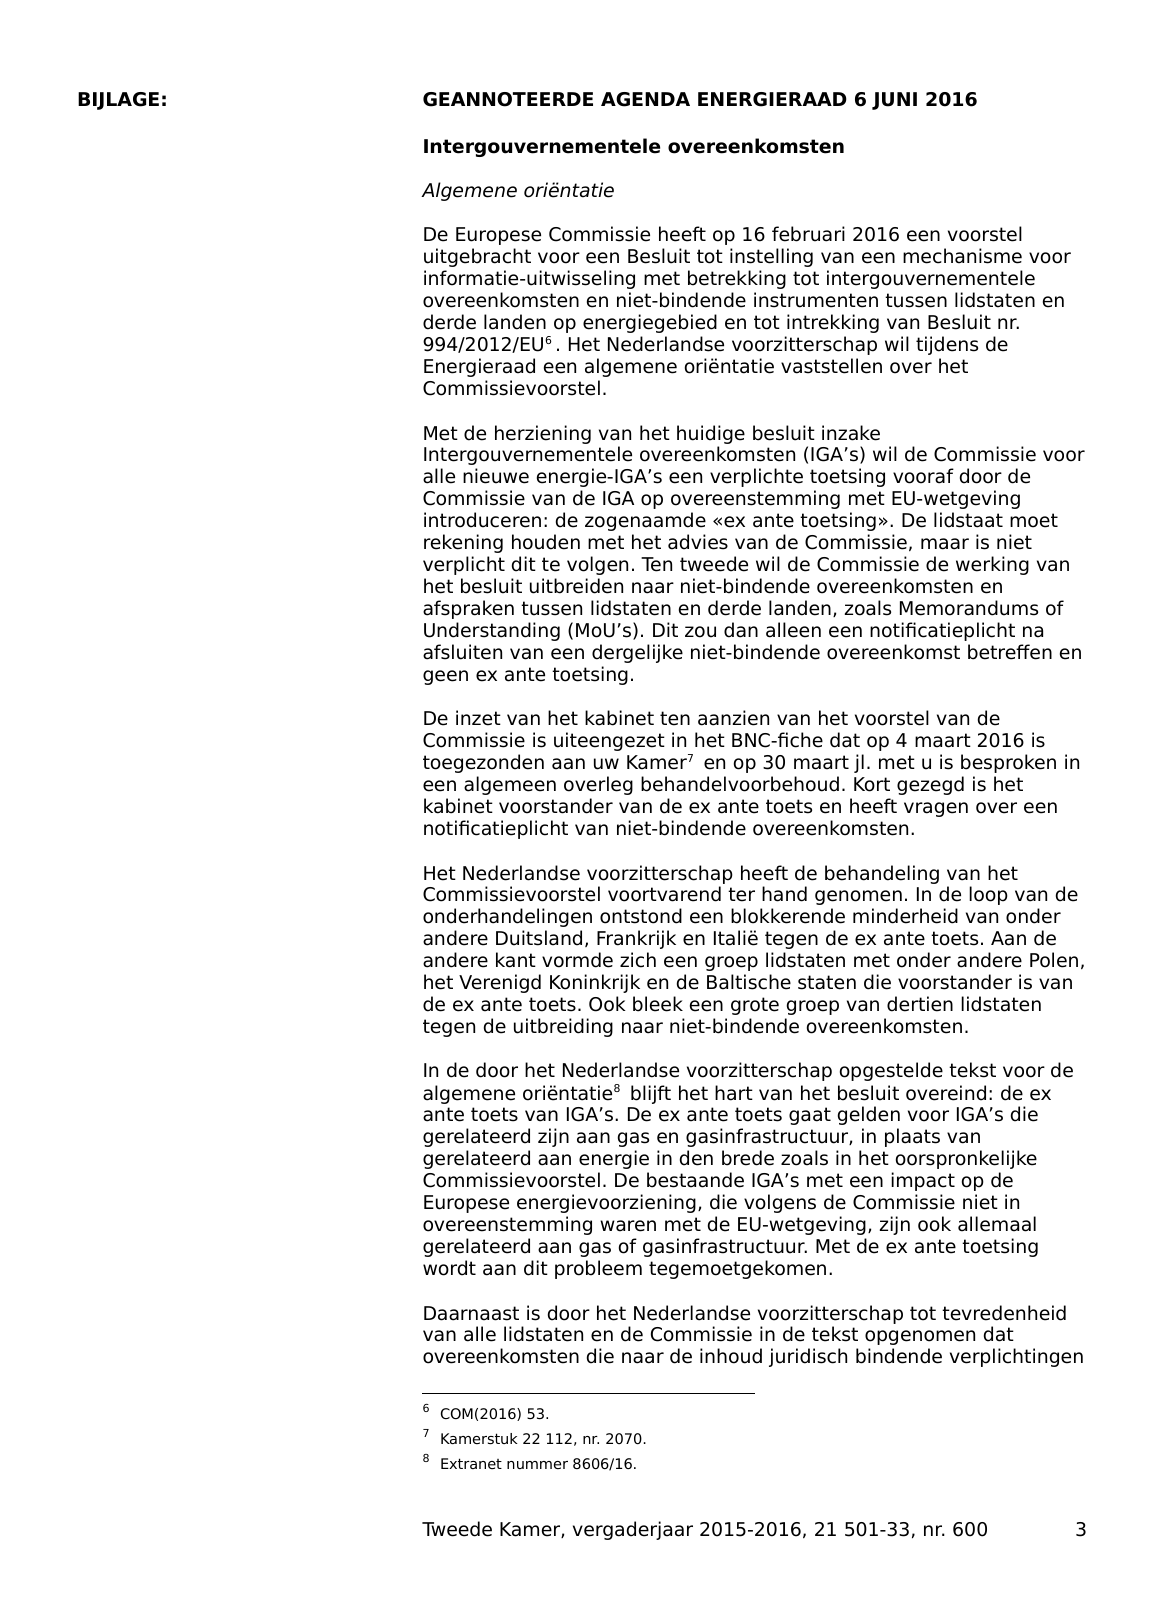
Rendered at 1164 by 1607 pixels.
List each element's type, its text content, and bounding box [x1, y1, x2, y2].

subtitle BIJLAGE: GEANNOTEERDE AGENDA ENERGIERAAD 6 JUNI 2016 [77, 89, 1087, 111]
text COM(2016) 53. [422, 1402, 1087, 1424]
text De inzet van het kabinet ten aanzien van het voorstel van de Commissie is uiteengezet in het BNC-fiche dat op 4 maart 2016 is toegezonden aan uw Kamer en op 30 maart jl. met u is besproken in een algemeen overleg behandelvoorbehoud. Kort gezegd is het kabinet voorstander van de ex ante toets en heeft vragen over een notificatieplicht van niet-bindende overeenkomsten. [422, 708, 1087, 840]
text Extranet nummer 8606/16. [422, 1452, 1087, 1474]
text In de door het Nederlandse voorzitterschap opgestelde tekst voor de algemene oriëntatie blijft het hart van het besluit overeind: de ex ante toets van IGA’s. De ex ante toets gaat gelden voor IGA’s die gerelateerd zijn aan gas en gasinfrastructuur, in plaats van gerelateerd aan energie in den brede zoals in het oorspronkelijke Commissievoorstel. De bestaande IGA’s met een impact op de Europese energievoorziening, die volgens de Commissie niet in overeenstemming waren met de EU-wetgeving, zijn ook allemaal gerelateerd aan gas of gasinfrastructuur. Met de ex ante toetsing wordt aan dit probleem tegemoetgekomen. [422, 1060, 1087, 1280]
text Daarnaast is door het Nederlandse voorzitterschap tot tevredenheid van alle lidstaten en de Commissie in de tekst opgenomen dat overeenkomsten die naar de inhoud juridisch bindende verplichtingen [422, 1302, 1087, 1368]
text Algemene oriëntatie [422, 180, 1087, 202]
text Het Nederlandse voorzitterschap heeft de behandeling van het Commissievoorstel voortvarend ter hand genomen. In de loop van de onderhandelingen ontstond een blokkerende minderheid van onder andere Duitsland, Frankrijk en Italië tegen de ex ante toets. Aan de andere kant vormde zich een groep lidstaten met onder andere Polen, het Verenigd Koninkrijk en de Baltische staten die voorstander is van de ex ante toets. Ook bleek een grote groep van dertien lidstaten tegen de uitbreiding naar niet-bindende overeenkomsten. [422, 862, 1087, 1038]
subtitle Intergouvernementele overeenkomsten [422, 136, 1087, 158]
text Kamerstuk 22 112, nr. 2070. [422, 1427, 1087, 1449]
text De Europese Commissie heeft op 16 februari 2016 een voorstel uitgebracht voor een Besluit tot instelling van een mechanisme voor informatie-uitwisseling met betrekking tot intergouvernementele overeenkomsten en niet-bindende instrumenten tussen lidstaten en derde landen op energiegebied en tot intrekking van Besluit nr. 994/2012/EU. Het Nederlandse voorzitterschap wil tijdens de Energieraad een algemene oriëntatie vaststellen over het Commissievoorstel. [422, 224, 1087, 400]
text Met de herziening van het huidige besluit inzake Intergouvernementele overeenkomsten (IGA’s) wil de Commissie voor alle nieuwe energie-IGA’s een verplichte toetsing vooraf door de Commissie van de IGA op overeenstemming met EU-wetgeving introduceren: de zogenaamde «ex ante toetsing». De lidstaat moet rekening houden met het advies van de Commissie, maar is niet verplicht dit te volgen. Ten tweede wil de Commissie de werking van het besluit uitbreiden naar niet-bindende overeenkomsten en afspraken tussen lidstaten en derde landen, zoals Memorandums of Understanding (MoU’s). Dit zou dan alleen een notificatieplicht na afsluiten van een dergelijke niet-bindende overeenkomst betreffen en geen ex ante toetsing. [422, 422, 1087, 686]
